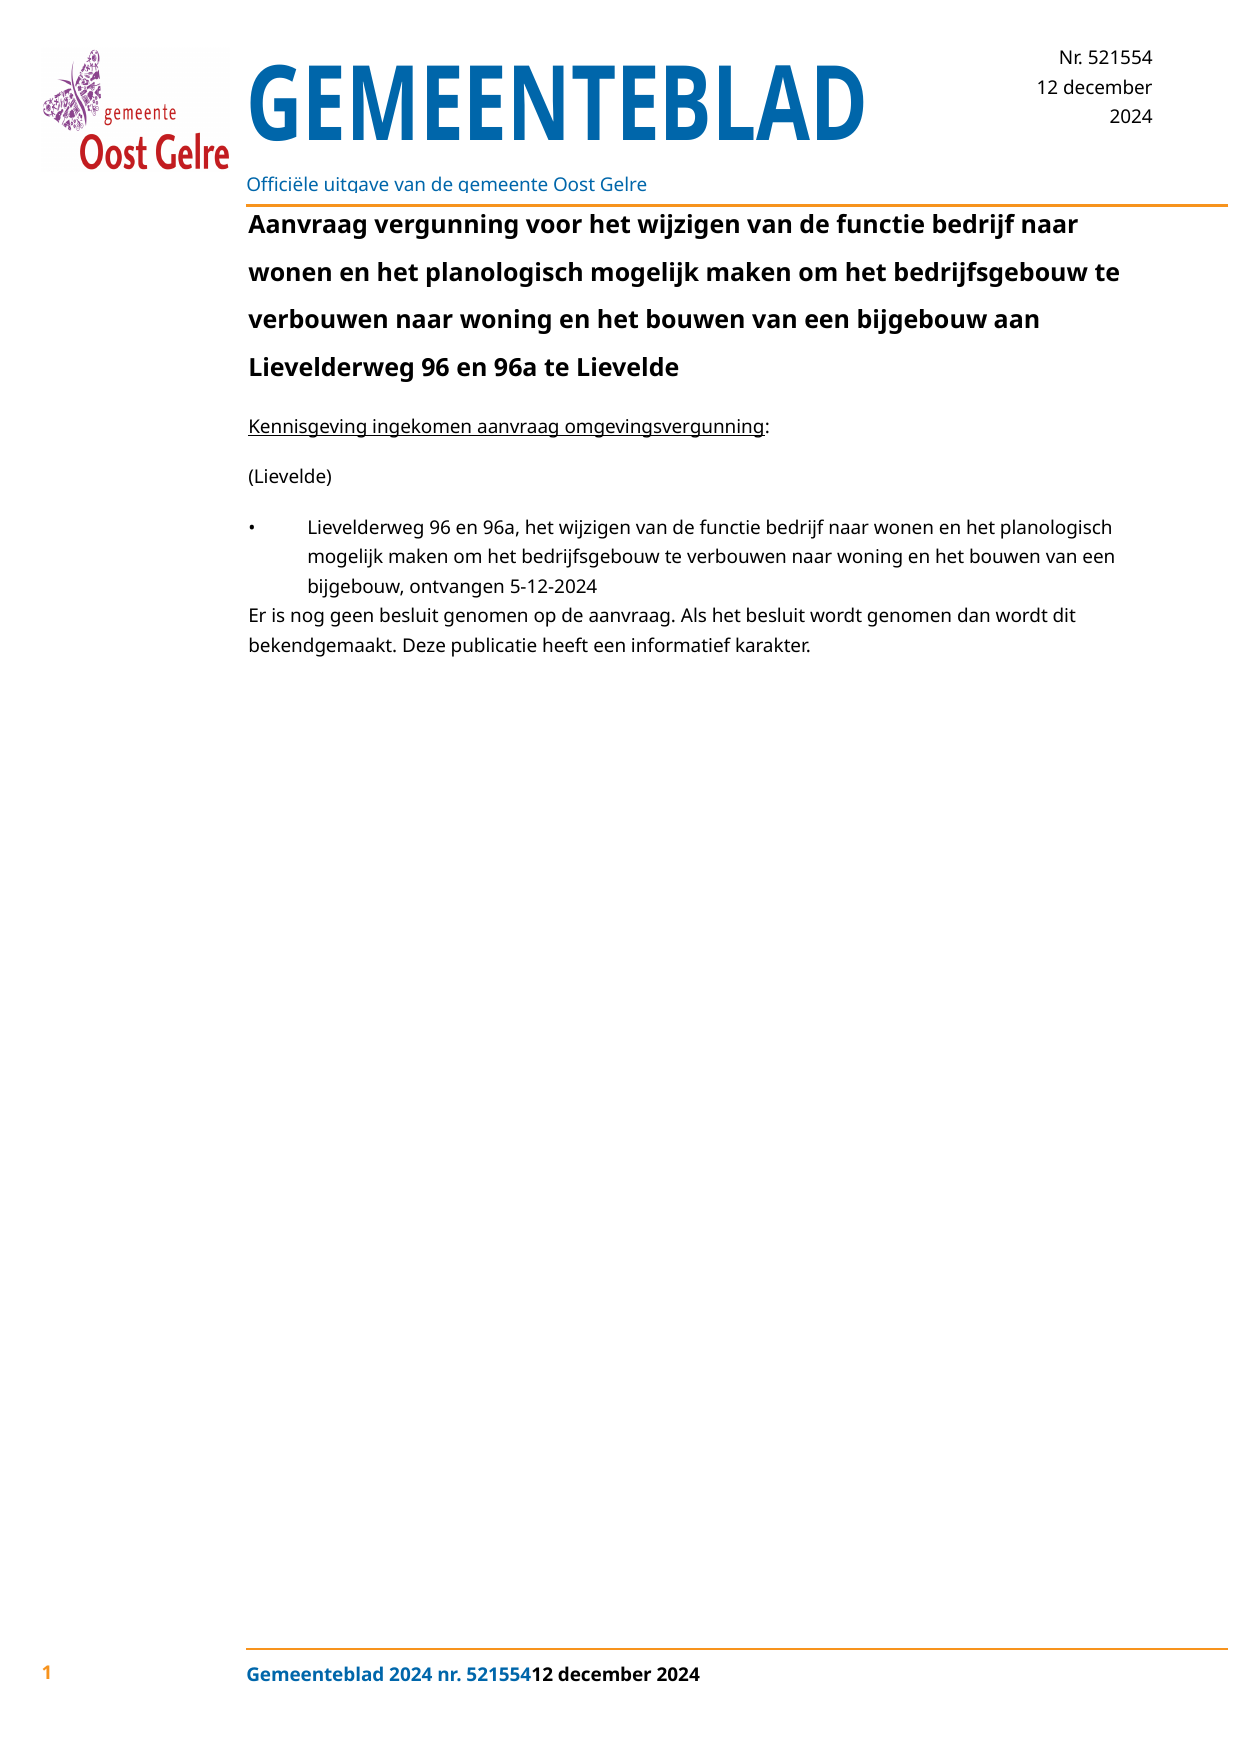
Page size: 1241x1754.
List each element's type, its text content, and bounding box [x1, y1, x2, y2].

text Aanvraag vergunning voor het wijzigen van de functie bedrijf naar wonen en het planologisch mogelijk maken om het bedrijfsgebouw te verbouwen naar woning en het bouwen van een bijgebouw aan Lievelderweg 96 en 96a te Lievelde [248, 207, 1152, 384]
picture [41, 47, 231, 172]
list Lievelderweg 96 en 96a, het wijzigen van de functie bedrijf naar wonen en het planologisch mogelijk maken om het bedrijfsgebouw te verbouwen naar woning en het bouwen van een bijgebouw, ontvangen 5-12-2024 [248, 514, 1152, 599]
text Er is nog geen besluit genomen op de aanvraag. Als het besluit wordt genomen dan wordt dit bekendgemaakt. Deze publicatie heeft een informatief karakter. [248, 603, 1152, 658]
text (Lievelde) [248, 463, 1152, 489]
text Kennisgeving ingekomen aanvraag omgevingsvergunning: [248, 413, 1152, 439]
